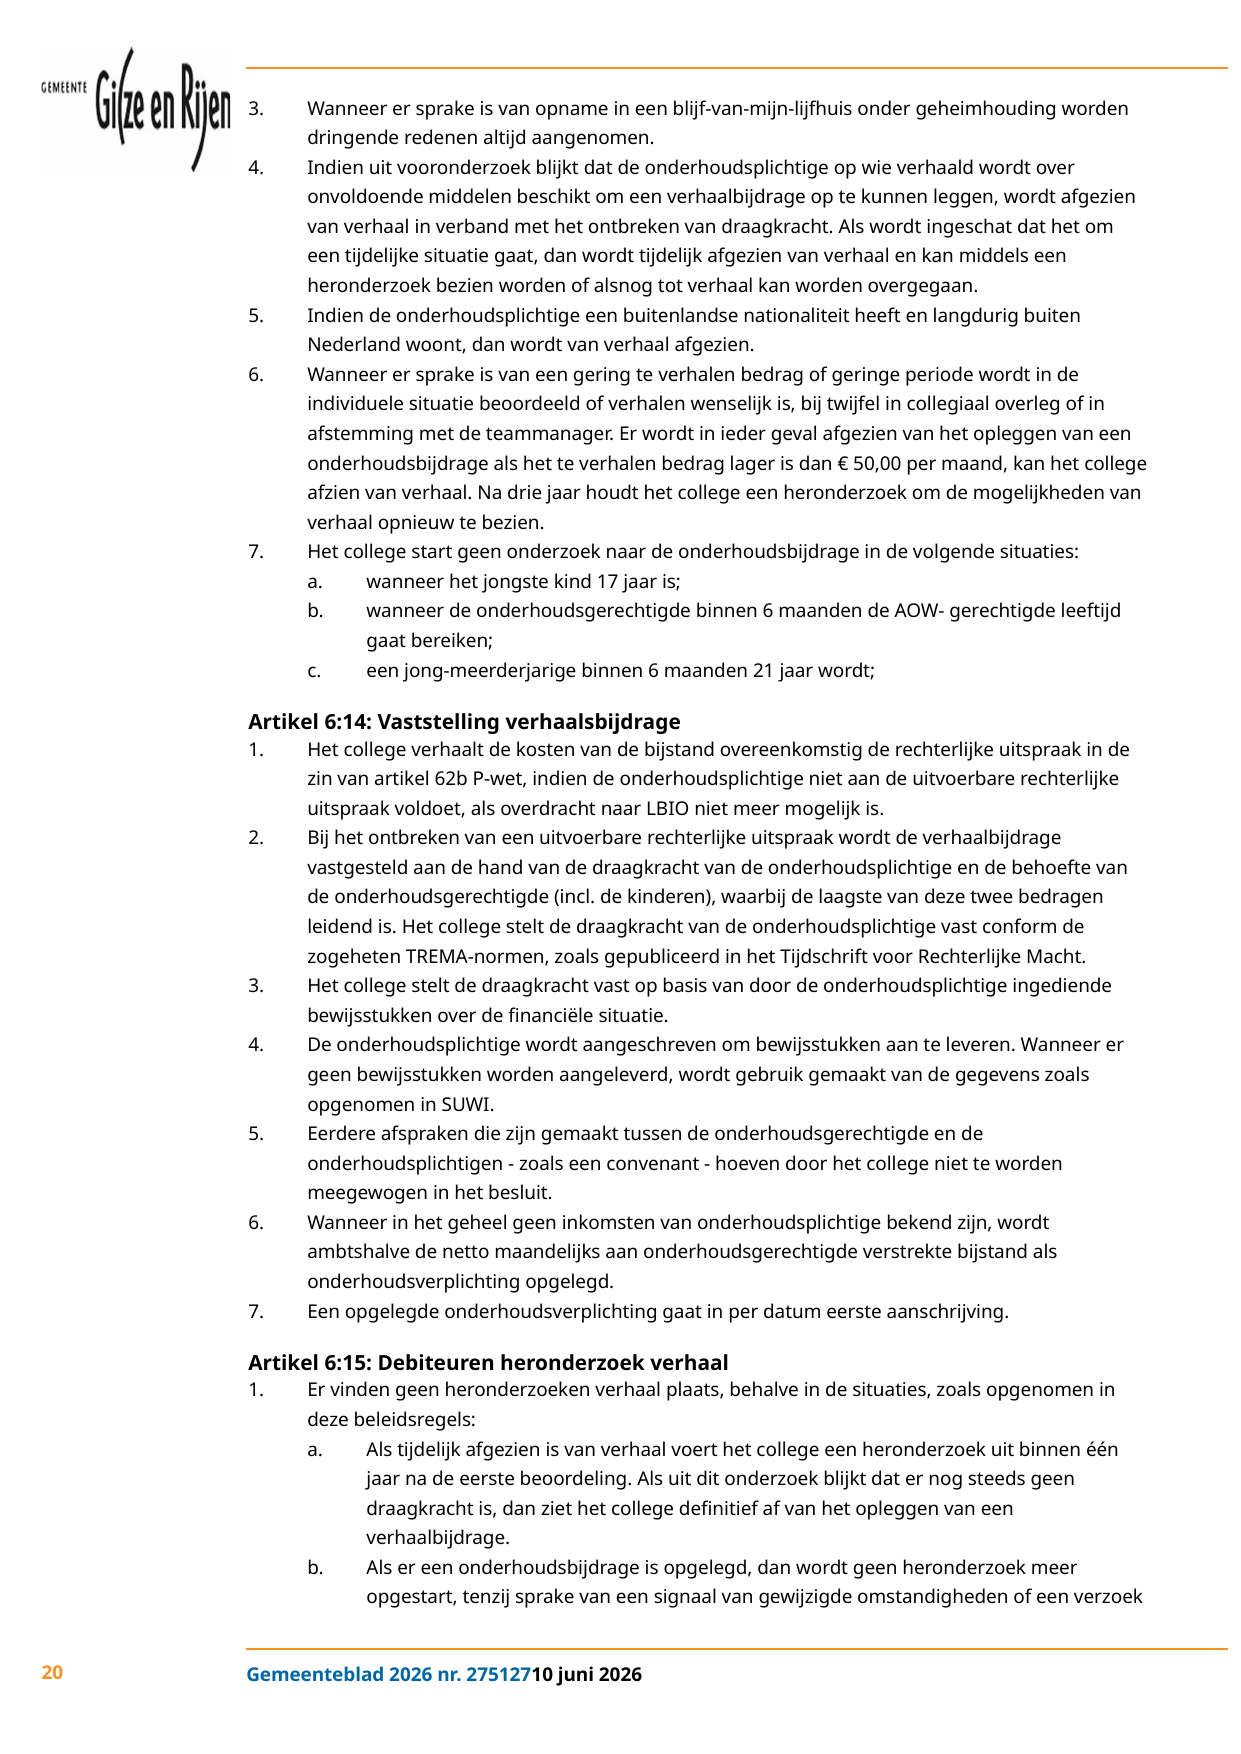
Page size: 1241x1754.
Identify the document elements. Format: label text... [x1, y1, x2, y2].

text Artikel 6:14: Vaststelling verhaalsbijdrage [248, 707, 1152, 736]
list Het college start geen onderzoek naar de onderhoudsbijdrage in de volgende situaties: [248, 538, 1152, 564]
list Als tijdelijk afgezien is van verhaal voert het college een heronderzoek uit binnen één jaar na de eerste beoordeling. Als uit dit onderzoek blijkt dat er nog steeds geen draagkracht is, dan ziet het college definitief af van het opleggen van een verhaalbijdrage. [307, 1436, 1152, 1550]
list Het college stelt de draagkracht vast op basis van door de onderhoudsplichtige ingediende bewijsstukken over de financiële situatie. [248, 972, 1152, 1028]
list Wanneer er sprake is van opname in een blijf-van-mijn-lijfhuis onder geheimhouding worden dringende redenen altijd aangenomen. [248, 95, 1152, 150]
list Bij het ontbreken van een uitvoerbare rechterlijke uitspraak wordt de verhaalbijdrage vastgesteld aan de hand van de draagkracht van de onderhoudsplichtige en de behoefte van de onderhoudsgerechtigde (incl. de kinderen), waarbij de laagste van deze twee bedragen leidend is. Het college stelt de draagkracht van de onderhoudsplichtige vast conform de zogeheten TREMA-normen, zoals gepubliceerd in het Tijdschrift voor Rechterlijke Macht. [248, 824, 1152, 968]
list een jong-meerderjarige binnen 6 maanden 21 jaar wordt; [307, 657, 1152, 683]
picture [41, 47, 231, 172]
list Wanneer in het geheel geen inkomsten van onderhoudsplichtige bekend zijn, wordt ambtshalve de netto maandelijks aan onderhoudsgerechtigde verstrekte bijstand als onderhoudsverplichting opgelegd. [248, 1209, 1152, 1294]
text Artikel 6:15: Debiteuren heronderzoek verhaal [248, 1348, 1152, 1377]
list Als er een onderhoudsbijdrage is opgelegd, dan wordt geen heronderzoek meer opgestart, tenzij sprake van een signaal van gewijzigde omstandigheden of een verzoek [307, 1554, 1152, 1609]
list De onderhoudsplichtige wordt aangeschreven om bewijsstukken aan te leveren. Wanneer er geen bewijsstukken worden aangeleverd, wordt gebruik gemaakt van de gegevens zoals opgenomen in SUWI. [248, 1032, 1152, 1116]
list Eerdere afspraken die zijn gemaakt tussen de onderhoudsgerechtigde en de onderhoudsplichtigen - zoals een convenant - hoeven door het college niet te worden meegewogen in het besluit. [248, 1120, 1152, 1205]
list Het college verhaalt de kosten van de bijstand overeenkomstig de rechterlijke uitspraak in de zin van artikel 62b P-wet, indien de onderhoudsplichtige niet aan de uitvoerbare rechterlijke uitspraak voldoet, als overdracht naar LBIO niet meer mogelijk is. [248, 736, 1152, 821]
list Indien uit vooronderzoek blijkt dat de onderhoudsplichtige op wie verhaald wordt over onvoldoende middelen beschikt om een verhaalbijdrage op te kunnen leggen, wordt afgezien van verhaal in verband met het ontbreken van draagkracht. Als wordt ingeschat dat het om een tijdelijke situatie gaat, dan wordt tijdelijk afgezien van verhaal en kan middels een heronderzoek bezien worden of alsnog tot verhaal kan worden overgegaan. [248, 154, 1152, 298]
list wanneer de onderhoudsgerechtigde binnen 6 maanden de AOW- gerechtigde leeftijd gaat bereiken; [307, 598, 1152, 653]
list Indien de onderhoudsplichtige een buitenlandse nationaliteit heeft en langdurig buiten Nederland woont, dan wordt van verhaal afgezien. [248, 302, 1152, 357]
list Wanneer er sprake is van een gering te verhalen bedrag of geringe periode wordt in de individuele situatie beoordeeld of verhalen wenselijk is, bij twijfel in collegiaal overleg of in afstemming met de teammanager. Er wordt in ieder geval afgezien van het opleggen van een onderhoudsbijdrage als het te verhalen bedrag lager is dan € 50,00 per maand, kan het college afzien van verhaal. Na drie jaar houdt het college een heronderzoek om de mogelijkheden van verhaal opnieuw te bezien. [248, 361, 1152, 535]
list Er vinden geen heronderzoeken verhaal plaats, behalve in de situaties, zoals opgenomen in deze beleidsregels: [248, 1377, 1152, 1432]
list wanneer het jongste kind 17 jaar is; [307, 568, 1152, 594]
list Een opgelegde onderhoudsverplichting gaat in per datum eerste aanschrijving. [248, 1298, 1152, 1323]
